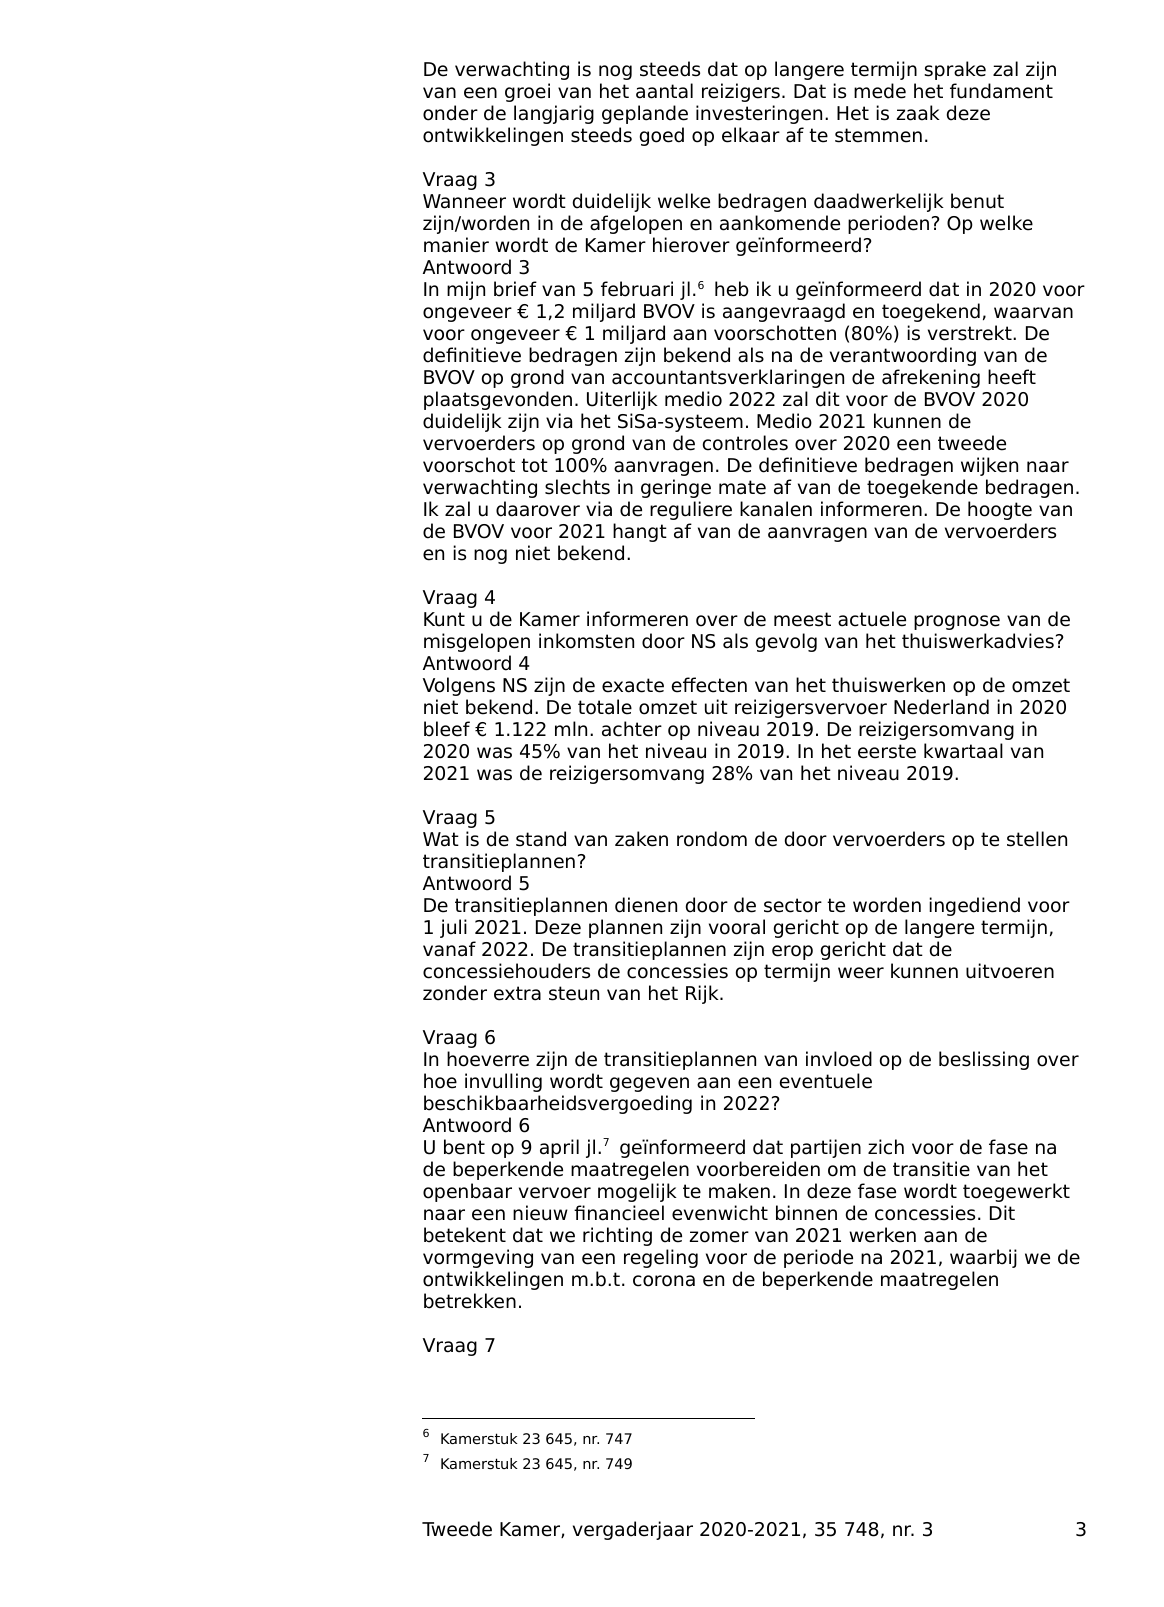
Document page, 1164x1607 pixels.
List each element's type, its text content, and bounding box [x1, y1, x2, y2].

text Antwoord 6 [422, 1115, 1087, 1137]
text Wanneer wordt duidelijk welke bedragen daadwerkelijk benut zijn/worden in de afgelopen en aankomende perioden? Op welke manier wordt de Kamer hierover geïnformeerd? [422, 191, 1087, 257]
text Vraag 3 [422, 169, 1087, 191]
text Antwoord 5 [422, 873, 1087, 895]
text Vraag 7 [422, 1335, 1087, 1357]
text Kamerstuk 23 645, nr. 747 [422, 1427, 1087, 1449]
text Vraag 6 [422, 1027, 1087, 1049]
text Vraag 5 [422, 807, 1087, 829]
text In mijn brief van 5 februari jl. heb ik u geïnformeerd dat in 2020 voor ongeveer € 1,2 miljard BVOV is aangevraagd en toegekend, waarvan voor ongeveer € 1 miljard aan voorschotten (80%) is verstrekt. De definitieve bedragen zijn bekend als na de verantwoording van de BVOV op grond van accountantsverklaringen de afrekening heeft plaatsgevonden. Uiterlijk medio 2022 zal dit voor de BVOV 2020 duidelijk zijn via het SiSa-systeem. Medio 2021 kunnen de vervoerders op grond van de controles over 2020 een tweede voorschot tot 100% aanvragen. De definitieve bedragen wijken naar verwachting slechts in geringe mate af van de toegekende bedragen. Ik zal u daarover via de reguliere kanalen informeren. De hoogte van de BVOV voor 2021 hangt af van de aanvragen van de vervoerders en is nog niet bekend. [422, 279, 1087, 565]
text In hoeverre zijn de transitieplannen van invloed op de beslissing over hoe invulling wordt gegeven aan een eventuele beschikbaarheidsvergoeding in 2022? [422, 1049, 1087, 1115]
text Antwoord 4 [422, 653, 1087, 675]
text Vraag 4 [422, 587, 1087, 609]
text Wat is de stand van zaken rondom de door vervoerders op te stellen transitieplannen? [422, 829, 1087, 873]
text Kunt u de Kamer informeren over de meest actuele prognose van de misgelopen inkomsten door NS als gevolg van het thuiswerkadvies? [422, 609, 1087, 653]
text U bent op 9 april jl. geïnformeerd dat partijen zich voor de fase na de beperkende maatregelen voorbereiden om de transitie van het openbaar vervoer mogelijk te maken. In deze fase wordt toegewerkt naar een nieuw financieel evenwicht binnen de concessies. Dit betekent dat we richting de zomer van 2021 werken aan de vormgeving van een regeling voor de periode na 2021, waarbij we de ontwikkelingen m.b.t. corona en de beperkende maatregelen betrekken. [422, 1137, 1087, 1313]
text Antwoord 3 [422, 257, 1087, 279]
text De transitieplannen dienen door de sector te worden ingediend voor 1 juli 2021. Deze plannen zijn vooral gericht op de langere termijn, vanaf 2022. De transitieplannen zijn erop gericht dat de concessiehouders de concessies op termijn weer kunnen uitvoeren zonder extra steun van het Rijk. [422, 895, 1087, 1005]
text Kamerstuk 23 645, nr. 749 [422, 1452, 1087, 1474]
text Volgens NS zijn de exacte effecten van het thuiswerken op de omzet niet bekend. De totale omzet uit reizigersvervoer Nederland in 2020 bleef € 1.122 mln. achter op niveau 2019. De reizigersomvang in 2020 was 45% van het niveau in 2019. In het eerste kwartaal van 2021 was de reizigersomvang 28% van het niveau 2019. [422, 675, 1087, 785]
text De verwachting is nog steeds dat op langere termijn sprake zal zijn van een groei van het aantal reizigers. Dat is mede het fundament onder de langjarig geplande investeringen. Het is zaak deze ontwikkelingen steeds goed op elkaar af te stemmen. [422, 59, 1087, 147]
